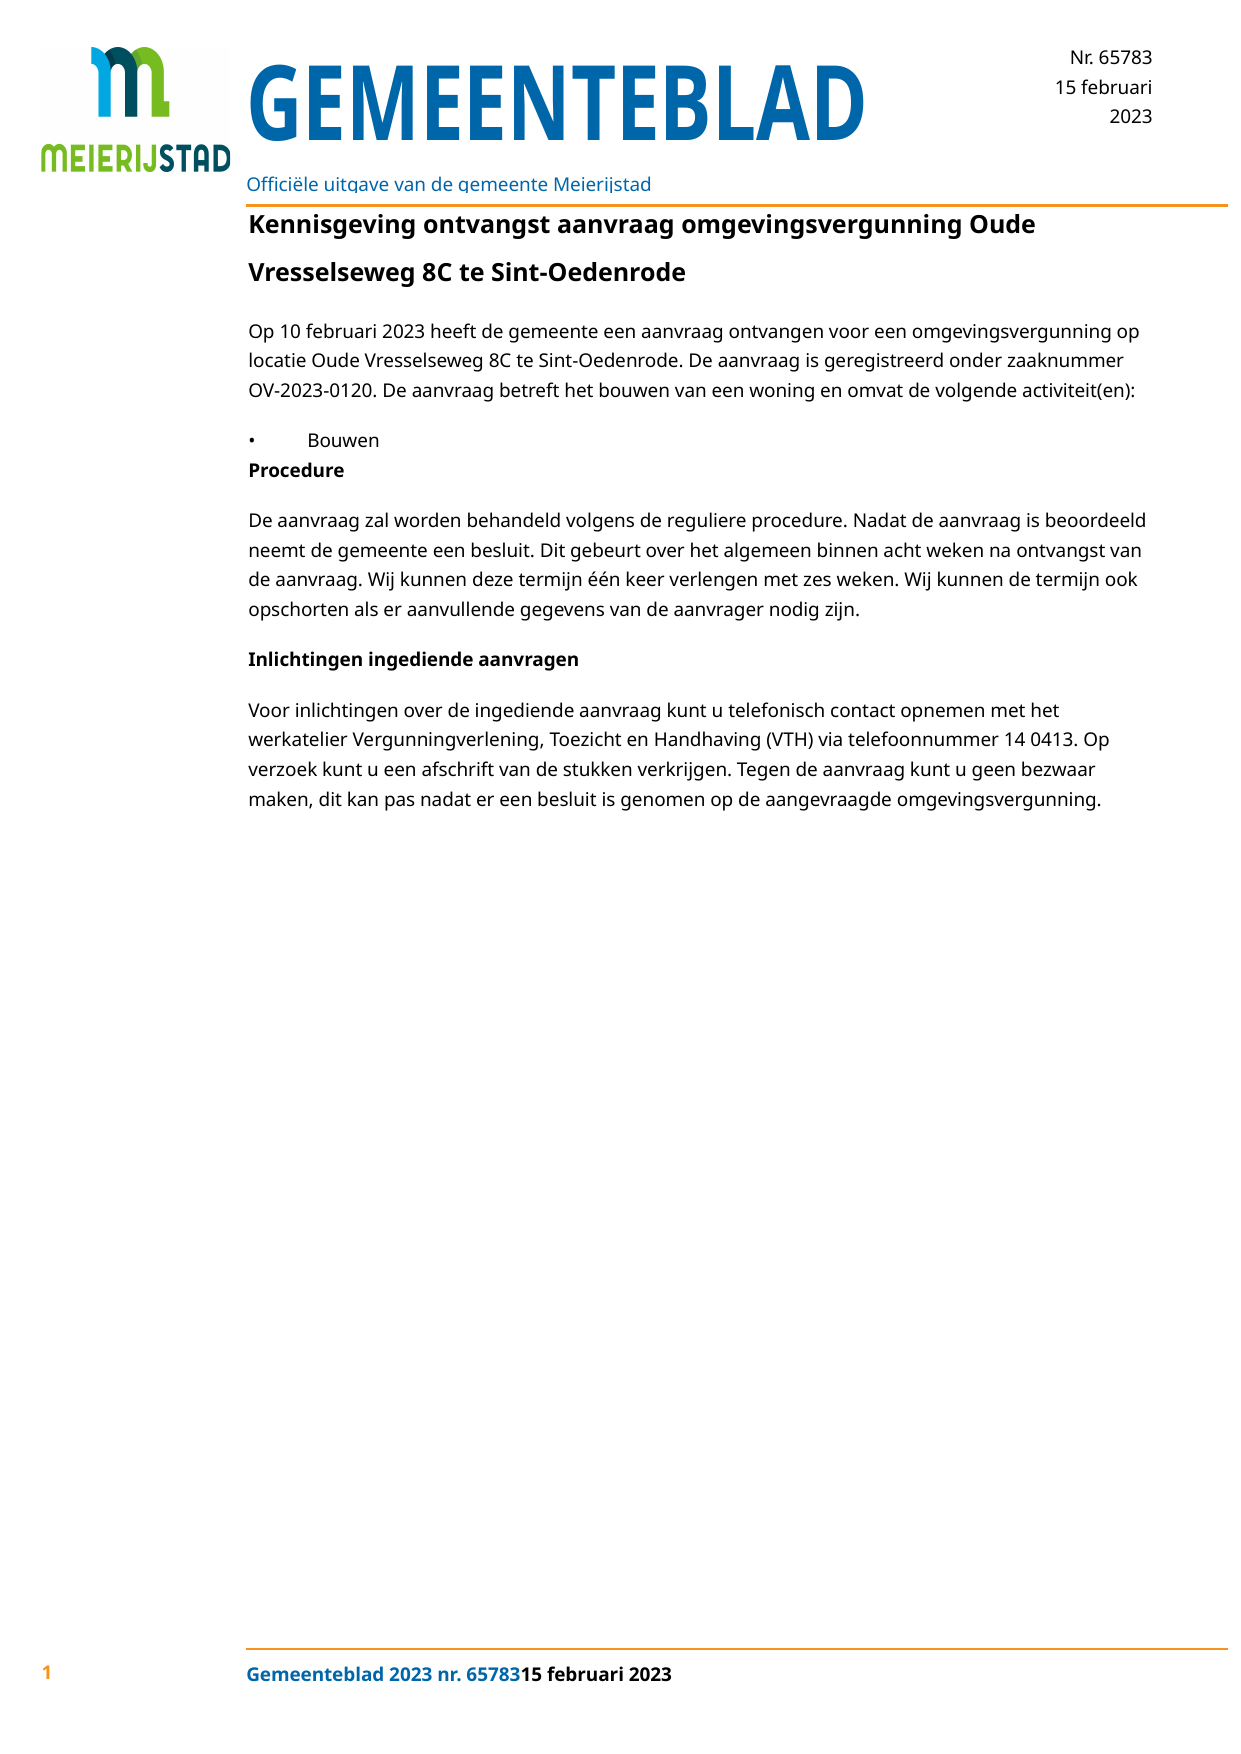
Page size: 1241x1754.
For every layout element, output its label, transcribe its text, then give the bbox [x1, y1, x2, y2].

list Bouwen [248, 427, 1152, 453]
text Voor inlichtingen over de ingediende aanvraag kunt u telefonisch contact opnemen met het werkatelier Vergunningverlening, Toezicht en Handhaving (VTH) via telefoonnummer 14 0413. Op verzoek kunt u een afschrift van de stukken verkrijgen. Tegen de aanvraag kunt u geen bezwaar maken, dit kan pas nadat er een besluit is genomen op de aangevraagde omgevingsvergunning. [248, 697, 1152, 812]
picture [41, 47, 231, 172]
text Kennisgeving ontvangst aanvraag omgevingsvergunning Oude Vresselseweg 8C te Sint-Oedenrode [248, 207, 1152, 288]
text Inlichtingen ingediende aanvragen [248, 647, 1152, 672]
text Op 10 februari 2023 heeft de gemeente een aanvraag ontvangen voor een omgevingsvergunning op locatie Oude Vresselseweg 8C te Sint-Oedenrode. De aanvraag is geregistreerd onder zaaknummer OV-2023-0120. De aanvraag betreft het bouwen van een woning en omvat de volgende activiteit(en): [248, 318, 1152, 403]
text Procedure [248, 457, 1152, 483]
text De aanvraag zal worden behandeld volgens de reguliere procedure. Nadat de aanvraag is beoordeeld neemt de gemeente een besluit. Dit gebeurt over het algemeen binnen acht weken na ontvangst van de aanvraag. Wij kunnen deze termijn één keer verlengen met zes weken. Wij kunnen de termijn ook opschorten als er aanvullende gegevens van de aanvrager nodig zijn. [248, 507, 1152, 622]
